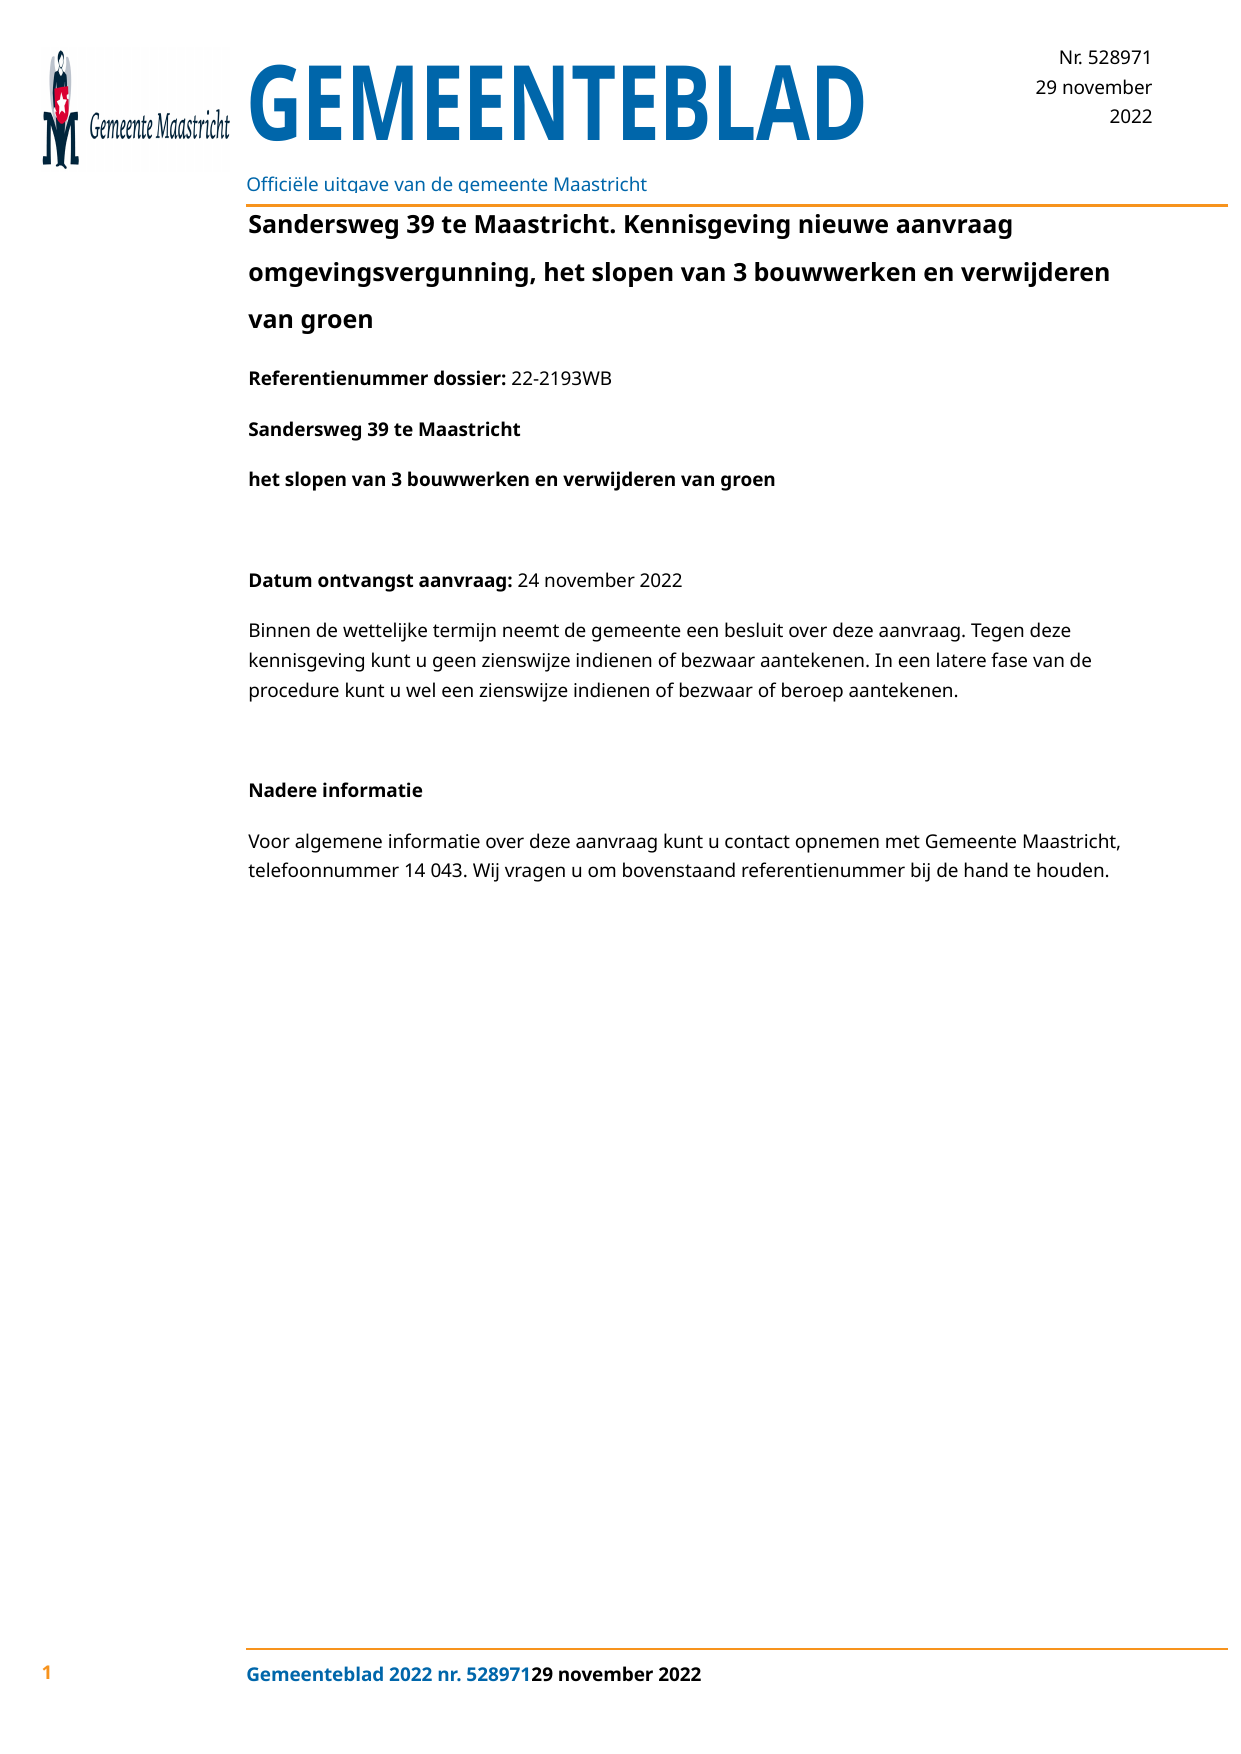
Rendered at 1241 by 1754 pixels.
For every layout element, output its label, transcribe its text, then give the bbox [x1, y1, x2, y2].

text Sandersweg 39 te Maastricht [248, 416, 1152, 442]
text Voor algemene informatie over deze aanvraag kunt u contact opnemen met Gemeente Maastricht, telefoonnummer 14 043. Wij vragen u om bovenstaand referentienummer bij de hand te houden. [248, 828, 1152, 883]
text Referentienummer dossier: 22-2193WB [248, 366, 1152, 391]
text het slopen van 3 bouwwerken en verwijderen van groen [248, 466, 1152, 492]
picture [41, 47, 231, 172]
text Nadere informatie [248, 778, 1152, 803]
text Sandersweg 39 te Maastricht. Kennisgeving nieuwe aanvraag omgevingsvergunning, het slopen van 3 bouwwerken en verwijderen van groen [248, 207, 1152, 336]
text Datum ontvangst aanvraag: 24 november 2022 [248, 567, 1152, 593]
text Binnen de wettelijke termijn neemt de gemeente een besluit over deze aanvraag. Tegen deze kennisgeving kunt u geen zienswijze indienen of bezwaar aantekenen. In een latere fase van de procedure kunt u wel een zienswijze indienen of bezwaar of beroep aantekenen. [248, 618, 1152, 702]
